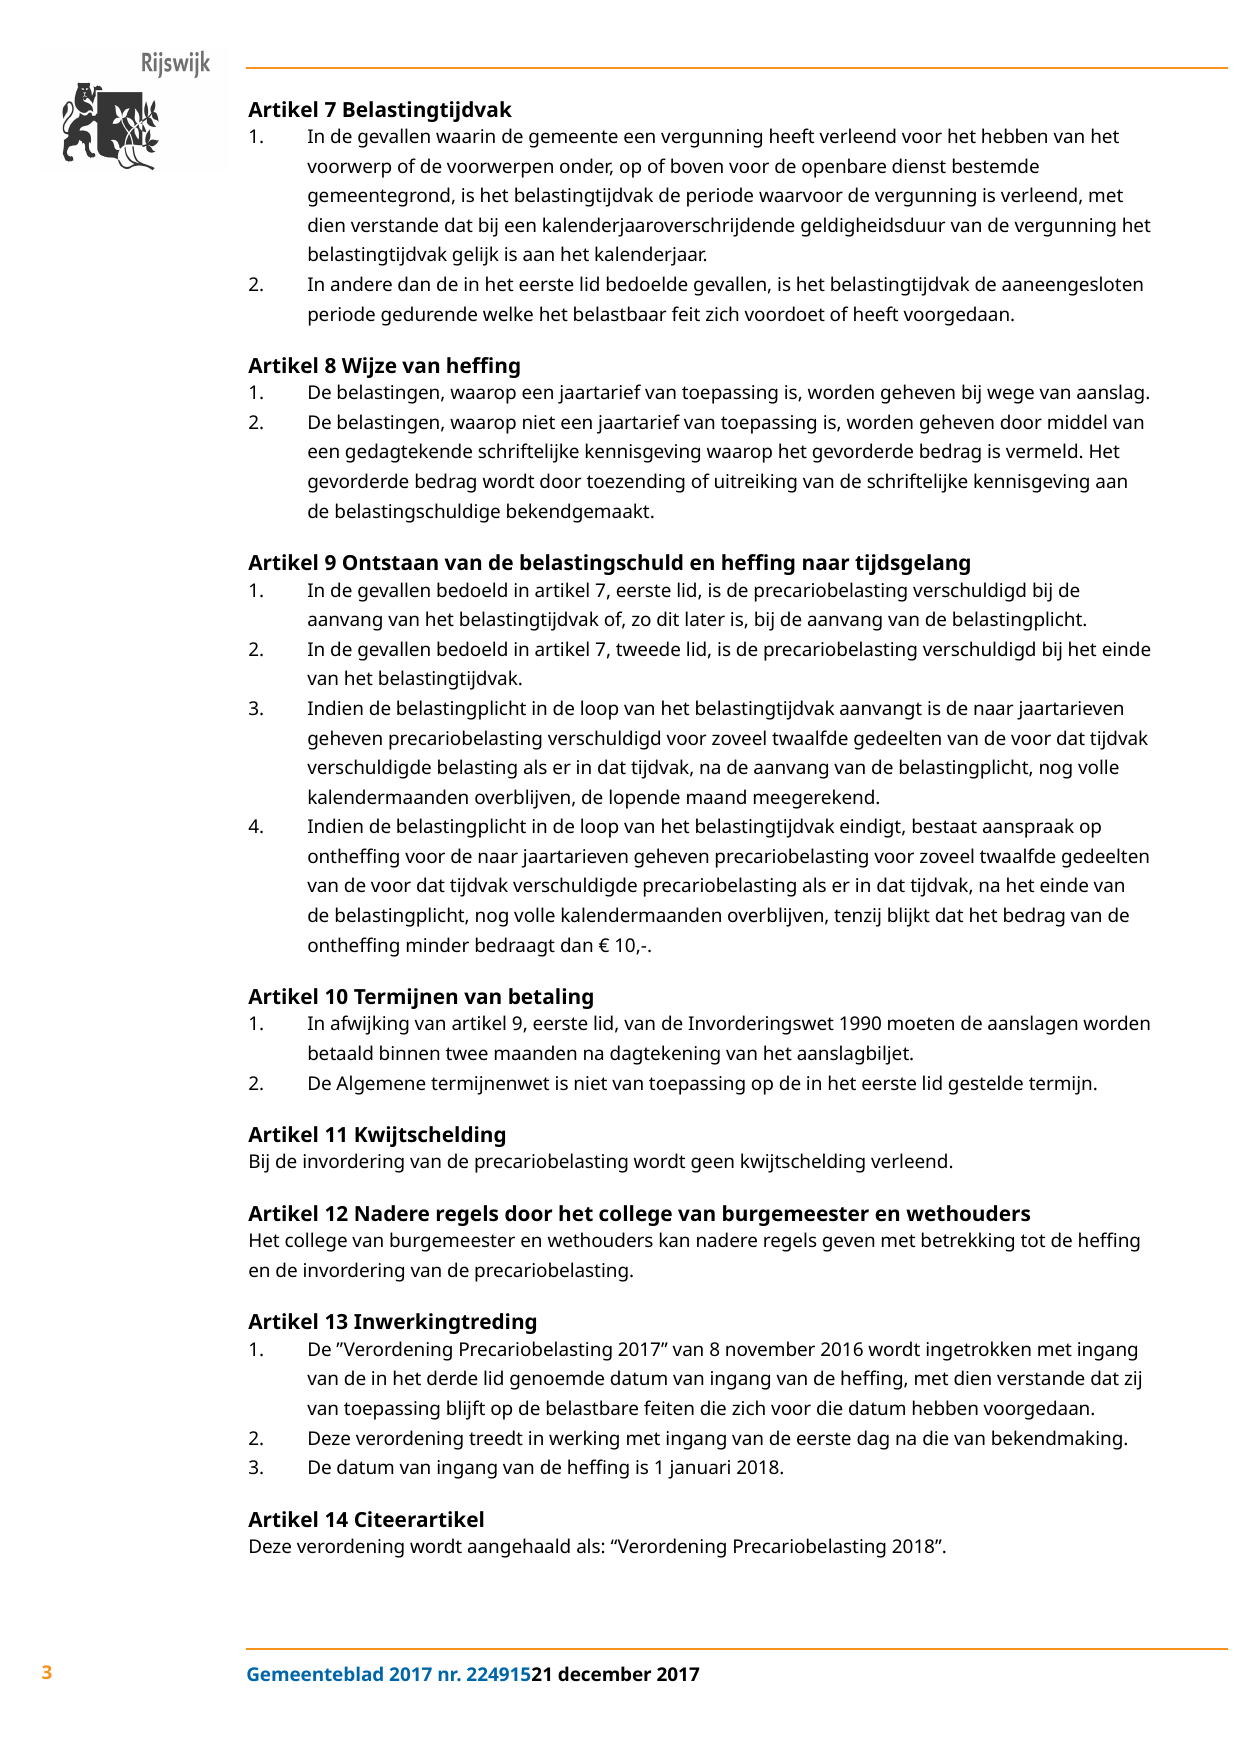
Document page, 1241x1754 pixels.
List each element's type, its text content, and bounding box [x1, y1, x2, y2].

text Artikel 9 Ontstaan van de belastingschuld en heffing naar tijdsgelang [248, 548, 1152, 577]
text Artikel 10 Termijnen van betaling [248, 982, 1152, 1011]
list De belastingen, waarop niet een jaartarief van toepassing is, worden geheven door middel van een gedagtekende schriftelijke kennisgeving waarop het gevorderde bedrag is vermeld. Het gevorderde bedrag wordt door toezending of uitreiking van de schriftelijke kennisgeving aan de belastingschuldige bekendgemaakt. [248, 409, 1152, 524]
text Het college van burgemeester en wethouders kan nadere regels geven met betrekking tot de heffing en de invordering van de precariobelasting. [248, 1227, 1152, 1283]
list Indien de belastingplicht in de loop van het belastingtijdvak eindigt, bestaat aanspraak op ontheffing voor de naar jaartarieven geheven precariobelasting voor zoveel twaalfde gedeelten van de voor dat tijdvak verschuldigde precariobelasting als er in dat tijdvak, na het einde van de belastingplicht, nog volle kalendermaanden overblijven, tenzij blijkt dat het bedrag van de ontheffing minder bedraagt dan € 10,-. [248, 813, 1152, 957]
text Artikel 11 Kwijtschelding [248, 1120, 1152, 1149]
list In andere dan de in het eerste lid bedoelde gevallen, is het belastingtijdvak de aaneengesloten periode gedurende welke het belastbaar feit zich voordoet of heeft voorgedaan. [248, 271, 1152, 326]
text Artikel 8 Wijze van heffing [248, 351, 1152, 379]
list Indien de belastingplicht in de loop van het belastingtijdvak aanvangt is de naar jaartarieven geheven precariobelasting verschuldigd voor zoveel twaalfde gedeelten van de voor dat tijdvak verschuldigde belasting als er in dat tijdvak, na de aanvang van de belastingplicht, nog volle kalendermaanden overblijven, de lopende maand meegerekend. [248, 695, 1152, 809]
text Artikel 13 Inwerkingtreding [248, 1307, 1152, 1336]
list De datum van ingang van de heffing is 1 januari 2018. [248, 1454, 1152, 1480]
list Deze verordening treedt in werking met ingang van de eerste dag na die van bekendmaking. [248, 1425, 1152, 1450]
list In de gevallen bedoeld in artikel 7, eerste lid, is de precariobelasting verschuldigd bij de aanvang van het belastingtijdvak of, zo dit later is, bij de aanvang van de belastingplicht. [248, 577, 1152, 632]
list In afwijking van artikel 9, eerste lid, van de Invorderingswet 1990 moeten de aanslagen worden betaald binnen twee maanden na dagtekening van het aanslagbiljet. [248, 1011, 1152, 1066]
text Deze verordening wordt aangehaald als: “Verordening Precariobelasting 2018”. [248, 1533, 1152, 1559]
text Artikel 14 Citeerartikel [248, 1505, 1152, 1533]
text Bij de invordering van de precariobelasting wordt geen kwijtschelding verleend. [248, 1149, 1152, 1174]
list In de gevallen bedoeld in artikel 7, tweede lid, is de precariobelasting verschuldigd bij het einde van het belastingtijdvak. [248, 636, 1152, 691]
list In de gevallen waarin de gemeente een vergunning heeft verleend voor het hebben van het voorwerp of de voorwerpen onder, op of boven voor de openbare dienst bestemde gemeentegrond, is het belastingtijdvak de periode waarvoor de vergunning is verleend, met dien verstande dat bij een kalenderjaaroverschrijdende geldigheidsduur van de vergunning het belastingtijdvak gelijk is aan het kalenderjaar. [248, 123, 1152, 267]
list De ”Verordening Precariobelasting 2017” van 8 november 2016 wordt ingetrokken met ingang van de in het derde lid genoemde datum van ingang van de heffing, met dien verstande dat zij van toepassing blijft op de belastbare feiten die zich voor die datum hebben voorgedaan. [248, 1336, 1152, 1421]
text Artikel 12 Nadere regels door het college van burgemeester en wethouders [248, 1199, 1152, 1227]
list De Algemene termijnenwet is niet van toepassing op de in het eerste lid gestelde termijn. [248, 1070, 1152, 1096]
text Artikel 7 Belastingtijdvak [248, 95, 1152, 123]
picture [41, 47, 231, 172]
list De belastingen, waarop een jaartarief van toepassing is, worden geheven bij wege van aanslag. [248, 379, 1152, 405]
